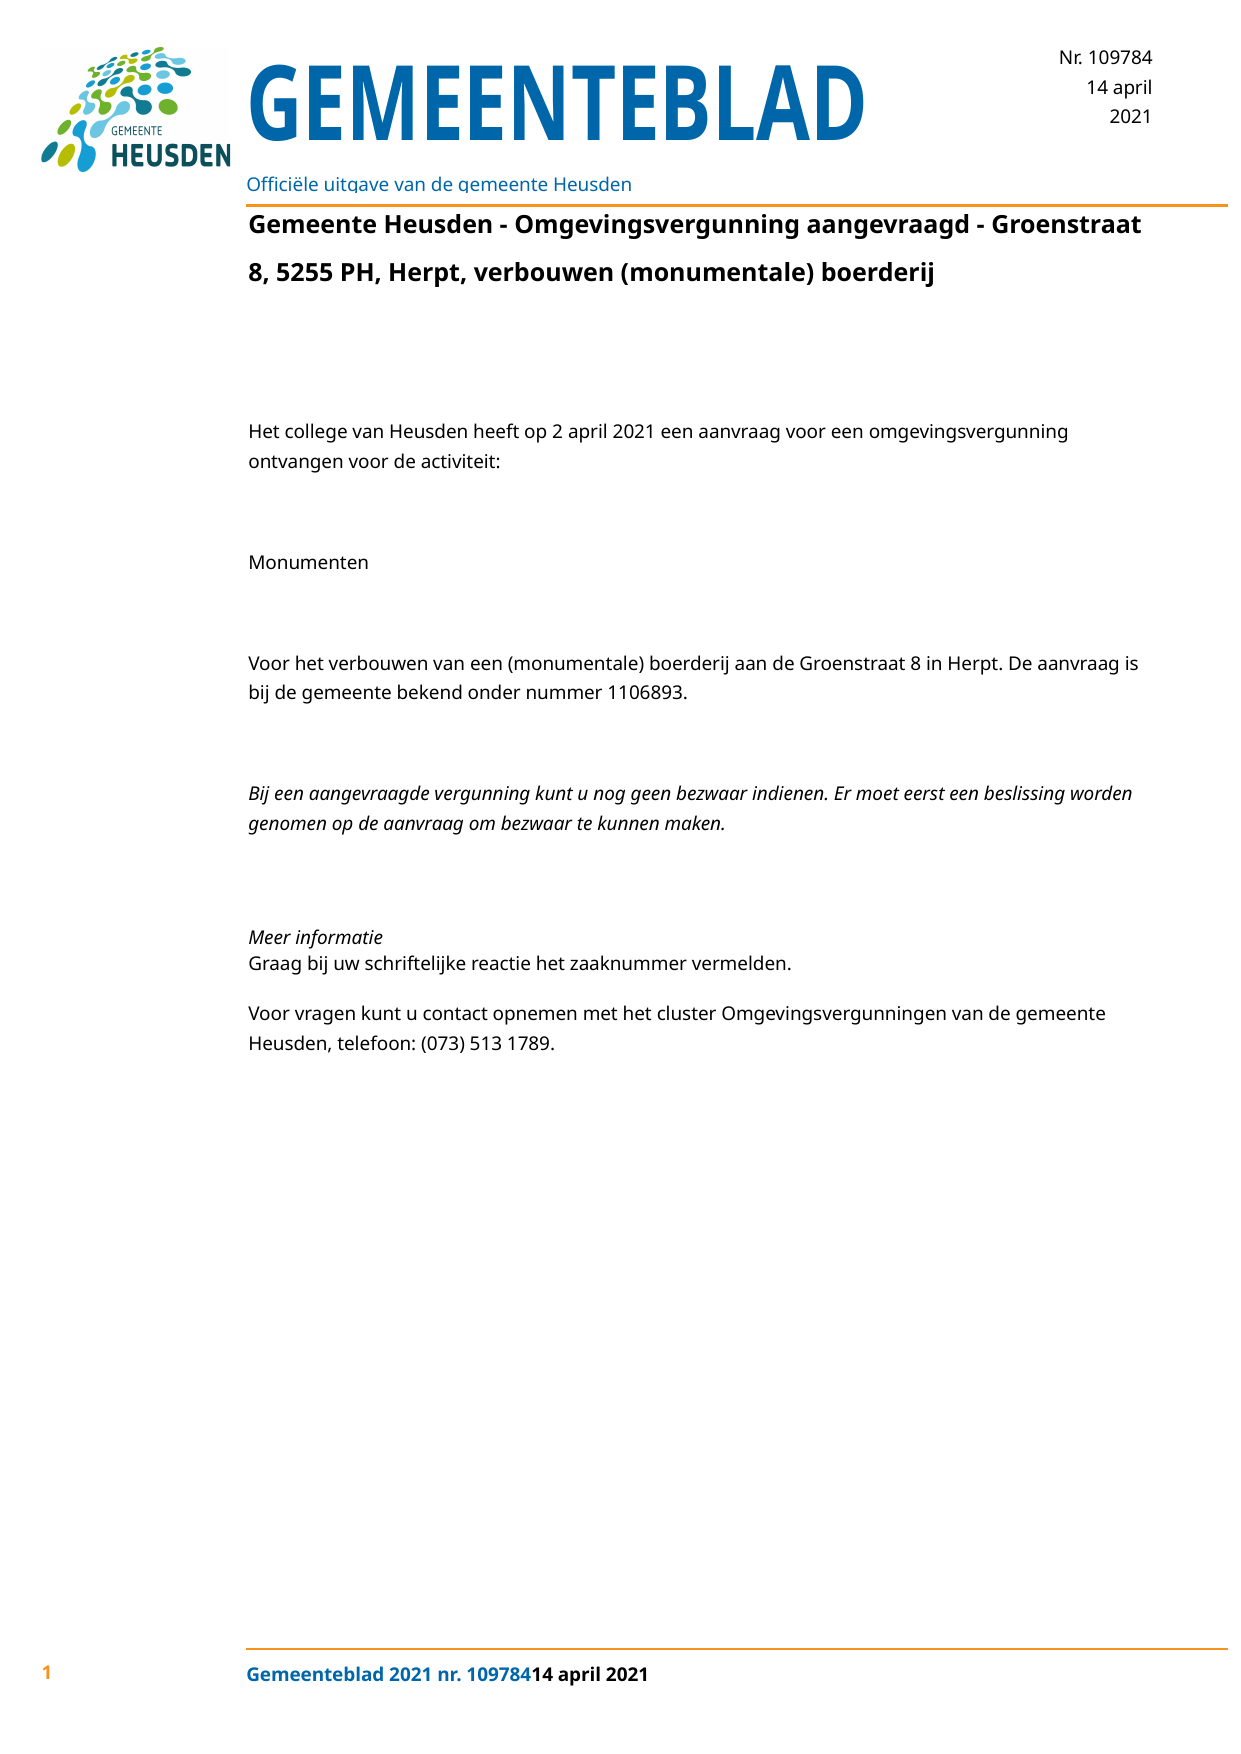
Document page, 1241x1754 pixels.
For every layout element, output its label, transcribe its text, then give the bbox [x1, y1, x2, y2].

text Meer informatie [248, 924, 1152, 950]
picture [41, 47, 231, 172]
text Voor vragen kunt u contact opnemen met het cluster Omgevingsvergunningen van de gemeente Heusden, telefoon: (073) 513 1789. [248, 1001, 1152, 1056]
text Graag bij uw schriftelijke reactie het zaaknummer vermelden. [248, 950, 1152, 976]
text Voor het verbouwen van een (monumentale) boerderij aan de Groenstraat 8 in Herpt. De aanvraag is bij de gemeente bekend onder nummer 1106893. [248, 650, 1152, 705]
text Monumenten [248, 549, 1152, 575]
text Gemeente Heusden - Omgevingsvergunning aangevraagd - Groenstraat 8, 5255 PH, Herpt, verbouwen (monumentale) boerderij [248, 207, 1152, 288]
text Bij een aangevraagde vergunning kunt u nog geen bezwaar indienen. Er moet eerst een beslissing worden genomen op de aanvraag om bezwaar te kunnen maken. [248, 780, 1152, 836]
text Het college van Heusden heeft op 2 april 2021 een aanvraag voor een omgevingsvergunning ontvangen voor de activiteit: [248, 419, 1152, 474]
